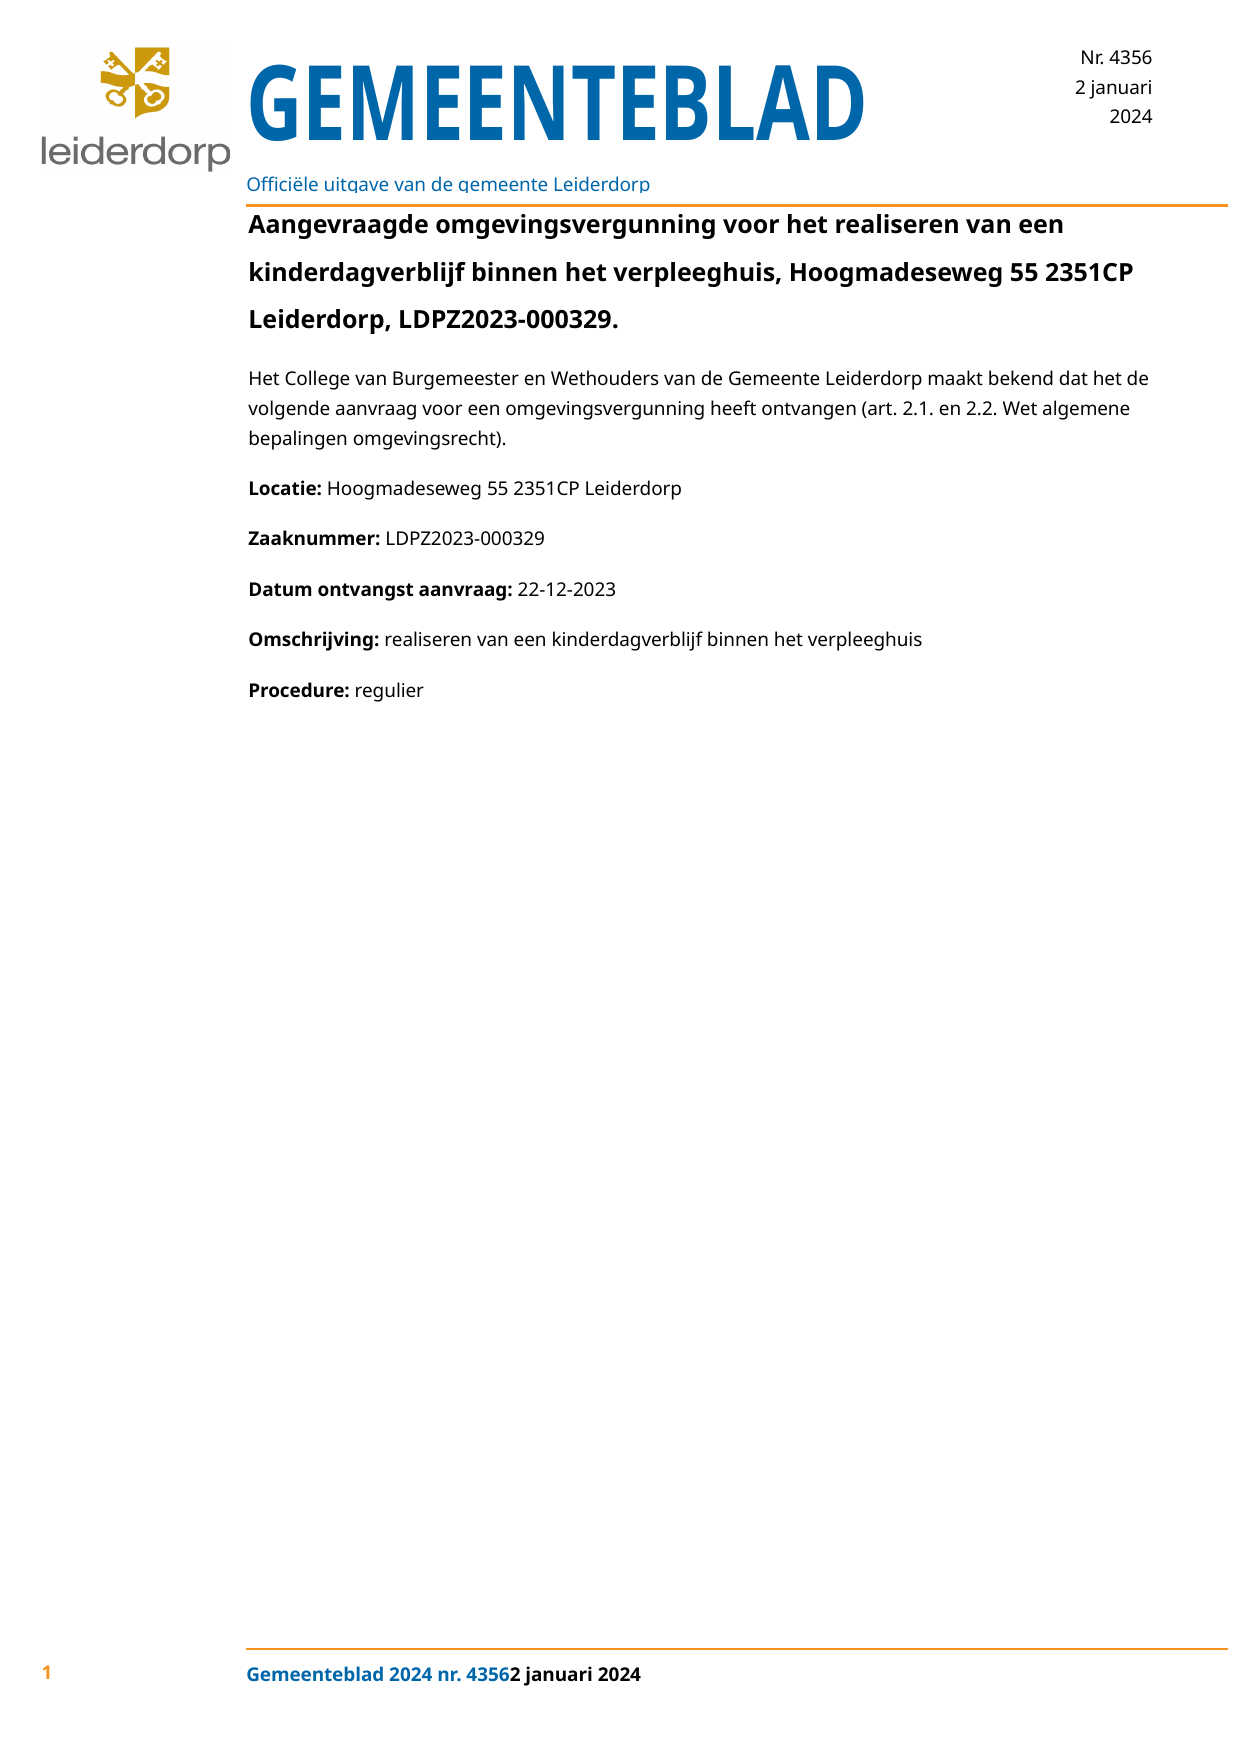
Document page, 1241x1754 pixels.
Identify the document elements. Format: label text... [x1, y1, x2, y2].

text Omschrijving: realiseren van een kinderdagverblijf binnen het verpleeghuis [248, 626, 1152, 652]
text Locatie: Hoogmadeseweg 55 2351CP Leiderdorp [248, 475, 1152, 501]
text Datum ontvangst aanvraag: 22-12-2023 [248, 576, 1152, 602]
text Zaaknummer: LDPZ2023-000329 [248, 526, 1152, 551]
text Aangevraagde omgevingsvergunning voor het realiseren van een kinderdagverblijf binnen het verpleeghuis, Hoogmadeseweg 55 2351CP Leiderdorp, LDPZ2023-000329. [248, 207, 1152, 336]
text Procedure: regulier [248, 677, 1152, 702]
text Het College van Burgemeester en Wethouders van de Gemeente Leiderdorp maakt bekend dat het de volgende aanvraag voor een omgevingsvergunning heeft ontvangen (art. 2.1. en 2.2. Wet algemene bepalingen omgevingsrecht). [248, 366, 1152, 450]
picture [41, 47, 231, 172]
